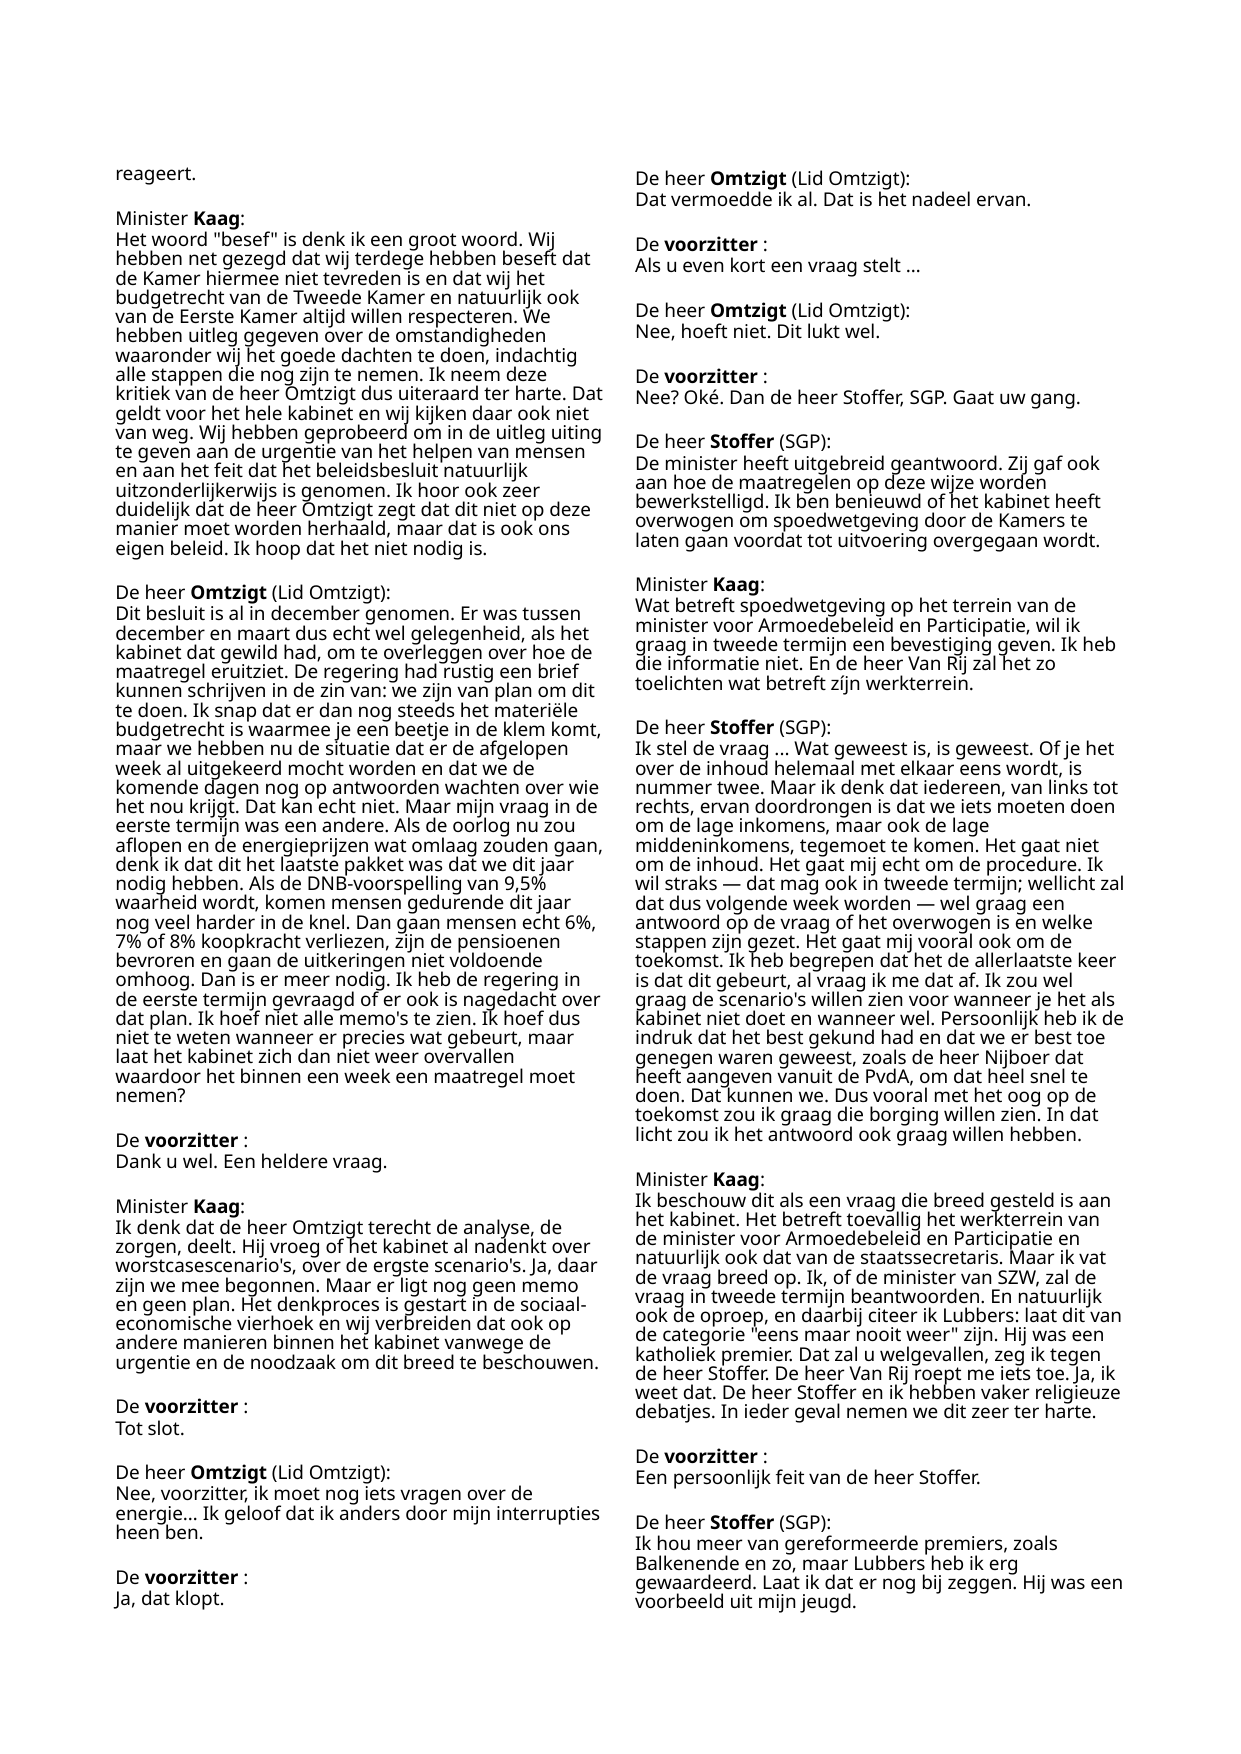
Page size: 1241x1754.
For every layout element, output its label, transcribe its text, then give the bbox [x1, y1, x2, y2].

text Ik stel de vraag ... Wat geweest is, is geweest. Of je het over de inhoud helemaal met elkaar eens wordt, is nummer twee. Maar ik denk dat iedereen, van links tot rechts, ervan doordrongen is dat we iets moeten doen om de lage inkomens, maar ook de lage middeninkomens, tegemoet te komen. Het gaat niet om de inhoud. Het gaat mij echt om de procedure. Ik wil straks — dat mag ook in tweede termijn; wellicht zal dat dus volgende week worden — wel graag een antwoord op de vraag of het overwogen is en welke stappen zijn gezet. Het gaat mij vooral ook om de toekomst. Ik heb begrepen dat het de allerlaatste keer is dat dit gebeurt, al vraag ik me dat af. Ik zou wel graag de scenario's willen zien voor wanneer je het als kabinet niet doet en wanneer wel. Persoonlijk heb ik de indruk dat het best gekund had en dat we er best toe genegen waren geweest, zoals de heer Nijboer dat heeft aangeven vanuit de PvdA, om dat heel snel te doen. Dat kunnen we. Dus vooral met het oog op de toekomst zou ik graag die borging willen zien. In dat licht zou ik het antwoord ook graag willen hebben. [635, 740, 1125, 1145]
text De voorzitter : [635, 1444, 1125, 1469]
text Een persoonlijk feit van de heer Stoffer. [635, 1469, 1125, 1489]
text De heer Stoffer (SGP): [635, 714, 1125, 740]
text De voorzitter : [635, 363, 1125, 389]
text Minister Kaag: [635, 572, 1125, 597]
text Ik hou meer van gereformeerde premiers, zoals Balkenende en zo, maar Lubbers heb ik erg gewaardeerd. Laat ik dat er nog bij zeggen. Hij was een voorbeeld uit mijn jeugd. [635, 1535, 1125, 1612]
text De heer Omtzigt (Lid Omtzigt): [635, 165, 1125, 191]
text Dit besluit is al in december genomen. Er was tussen december en maart dus echt wel gelegenheid, als het kabinet dat gewild had, om te overleggen over hoe de maatregel eruitziet. De regering had rustig een brief kunnen schrijven in de zin van: we zijn van plan om dit te doen. Ik snap dat er dan nog steeds het materiële budgetrecht is waarmee je een beetje in de klem komt, maar we hebben nu de situatie dat er de afgelopen week al uitgekeerd mocht worden en dat we de komende dagen nog op antwoorden wachten over wie het nou krijgt. Dat kan echt niet. Maar mijn vraag in de eerste termijn was een andere. Als de oorlog nu zou aflopen en de energieprijzen wat omlaag zouden gaan, denk ik dat dit het laatste pakket was dat we dit jaar nodig hebben. Als de DNB-voorspelling van 9,5% waarheid wordt, komen mensen gedurende dit jaar nog veel harder in de knel. Dan gaan mensen echt 6%, 7% of 8% koopkracht verliezen, zijn de pensioenen bevroren en gaan de uitkeringen niet voldoende omhoog. Dan is er meer nodig. Ik heb de regering in de eerste termijn gevraagd of er ook is nagedacht over dat plan. Ik hoef niet alle memo's te zien. Ik hoef dus niet te weten wanneer er precies wat gebeurt, maar laat het kabinet zich dan niet weer overvallen waardoor het binnen een week een maatregel moet nemen? [115, 605, 605, 1106]
text De voorzitter : [115, 1394, 605, 1419]
text Dat vermoedde ik al. Dat is het nadeel ervan. [635, 191, 1125, 210]
text Dank u wel. Een heldere vraag. [115, 1153, 605, 1172]
text Het woord "besef" is denk ik een groot woord. Wij hebben net gezegd dat wij terdege hebben beseft dat de Kamer hiermee niet tevreden is en dat wij het budgetrecht van de Tweede Kamer en natuurlijk ook van de Eerste Kamer altijd willen respecteren. We hebben uitleg gegeven over de omstandigheden waaronder wij het goede dachten te doen, indachtig alle stappen die nog zijn te nemen. Ik neem deze kritiek van de heer Omtzigt dus uiteraard ter harte. Dat geldt voor het hele kabinet en wij kijken daar ook niet van weg. Wij hebben geprobeerd om in de uitleg uiting te geven aan de urgentie van het helpen van mensen en aan het feit dat het beleidsbesluit natuurlijk uitzonderlijkerwijs is genomen. Ik hoor ook zeer duidelijk dat de heer Omtzigt zegt dat dit niet op deze manier moet worden herhaald, maar dat is ook ons eigen beleid. Ik hoop dat het niet nodig is. [115, 231, 605, 559]
text De heer Omtzigt (Lid Omtzigt): [115, 579, 605, 605]
text Minister Kaag: [115, 205, 605, 231]
text De heer Omtzigt (Lid Omtzigt): [115, 1459, 605, 1485]
text De voorzitter : [115, 1564, 605, 1590]
text Ik beschouw dit als een vraag die breed gesteld is aan het kabinet. Het betreft toevallig het werkterrein van de minister voor Armoedebeleid en Participatie en natuurlijk ook dat van de staatssecretaris. Maar ik vat de vraag breed op. Ik, of de minister van SZW, zal de vraag in tweede termijn beantwoorden. En natuurlijk ook de oproep, en daarbij citeer ik Lubbers: laat dit van de categorie "eens maar nooit weer" zijn. Hij was een katholiek premier. Dat zal u welgevallen, zeg ik tegen de heer Stoffer. De heer Van Rij roept me iets toe. Ja, ik weet dat. De heer Stoffer en ik hebben vaker religieuze debatjes. In ieder geval nemen we dit zeer ter harte. [635, 1192, 1125, 1423]
text Ja, dat klopt. [115, 1590, 605, 1609]
text reageert. [115, 165, 605, 184]
text Ik denk dat de heer Omtzigt terecht de analyse, de zorgen, deelt. Hij vroeg of het kabinet al nadenkt over worstcasescenario's, over de ergste scenario's. Ja, daar zijn we mee begonnen. Maar er ligt nog geen memo en geen plan. Het denkproces is gestart in de sociaal-economische vierhoek en wij verbreiden dat ook op andere manieren binnen het kabinet vanwege de urgentie en de noodzaak om dit breed te beschouwen. [115, 1219, 605, 1373]
text Nee? Oké. Dan de heer Stoffer, SGP. Gaat uw gang. [635, 389, 1125, 408]
text Tot slot. [115, 1419, 605, 1439]
text De voorzitter : [115, 1127, 605, 1153]
text De minister heeft uitgebreid geantwoord. Zij gaf ook aan hoe de maatregelen op deze wijze worden bewerkstelligd. Ik ben benieuwd of het kabinet heeft overwogen om spoedwetgeving door de Kamers te laten gaan voordat tot uitvoering overgegaan wordt. [635, 454, 1125, 551]
text De heer Omtzigt (Lid Omtzigt): [635, 297, 1125, 323]
text Nee, hoeft niet. Dit lukt wel. [635, 323, 1125, 342]
text Wat betreft spoedwetgeving op het terrein van de minister voor Armoedebeleid en Participatie, wil ik graag in tweede termijn een bevestiging geven. Ik heb die informatie niet. En de heer Van Rij zal het zo toelichten wat betreft zíjn werkterrein. [635, 597, 1125, 694]
text Minister Kaag: [635, 1166, 1125, 1192]
text De voorzitter : [635, 231, 1125, 257]
text Minister Kaag: [115, 1193, 605, 1219]
text De heer Stoffer (SGP): [635, 429, 1125, 454]
text Als u even kort een vraag stelt … [635, 257, 1125, 276]
text Nee, voorzitter, ik moet nog iets vragen over de energie… Ik geloof dat ik anders door mijn interrupties heen ben. [115, 1485, 605, 1543]
text De heer Stoffer (SGP): [635, 1509, 1125, 1535]
